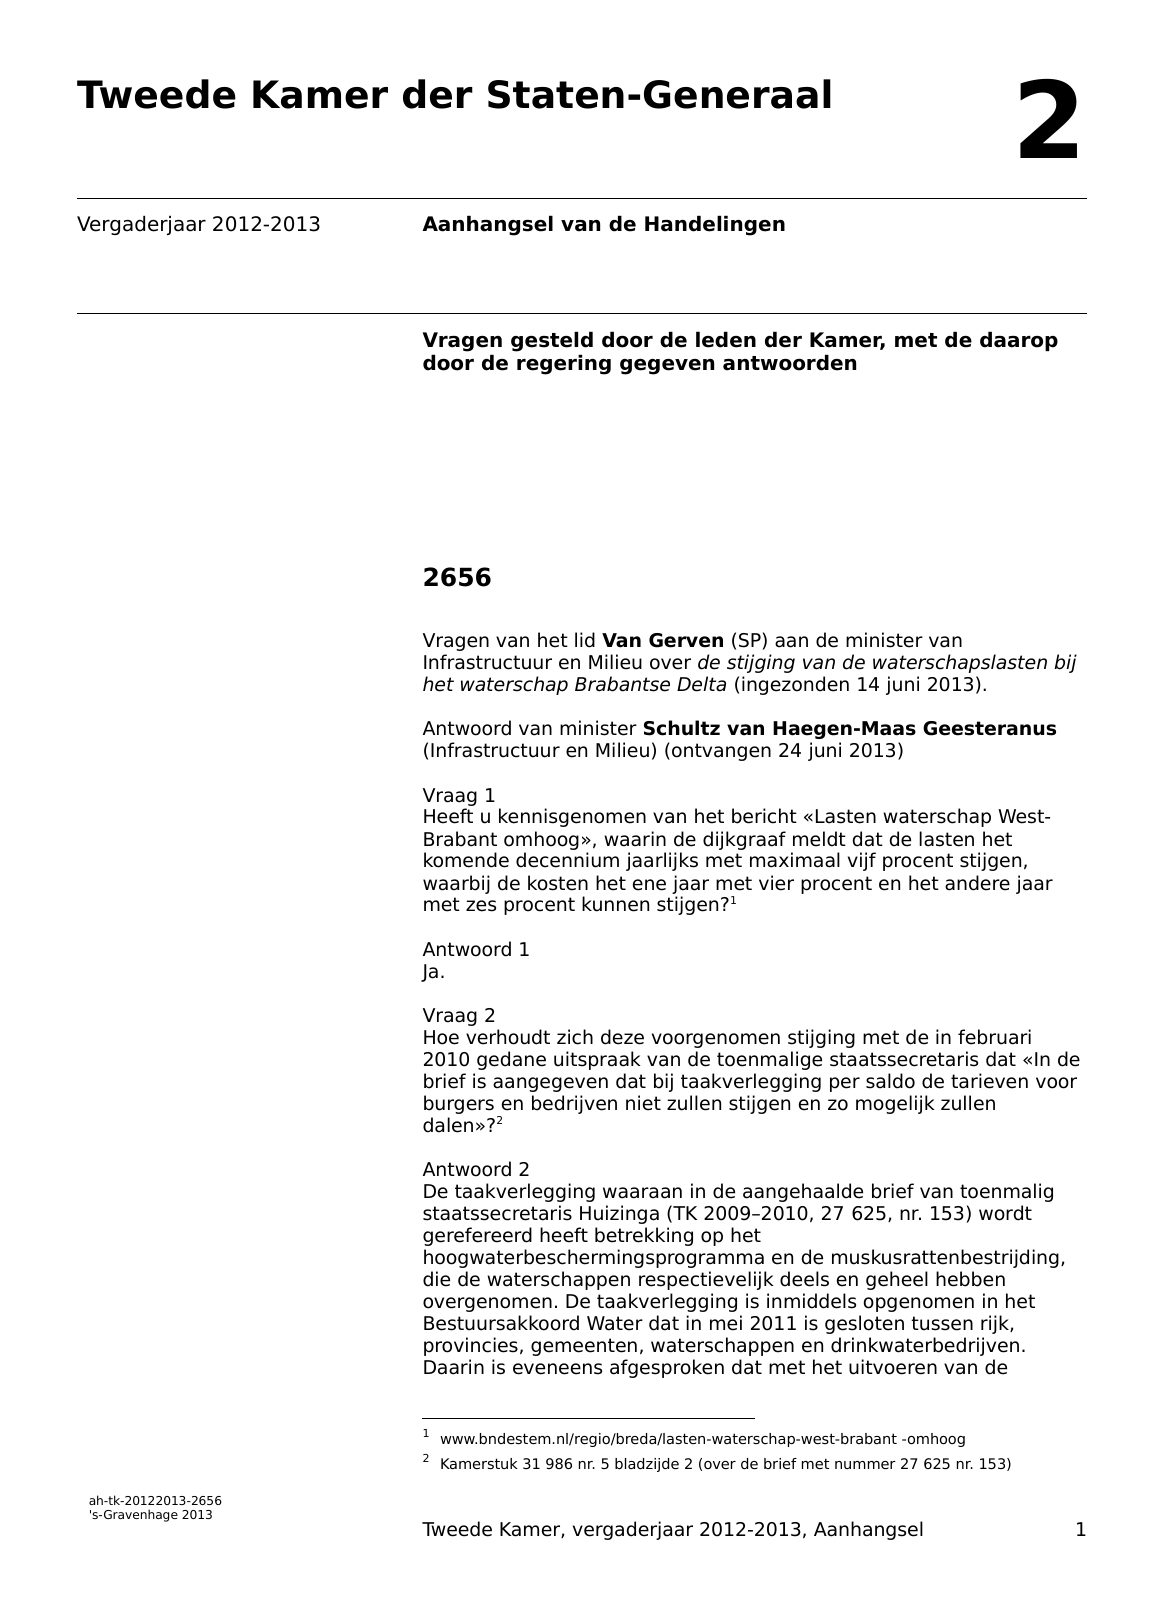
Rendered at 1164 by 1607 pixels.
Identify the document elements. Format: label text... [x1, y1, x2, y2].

text Antwoord 2 [422, 1159, 1087, 1181]
text Antwoord van minister Schultz van Haegen-Maas Geesteranus (Infrastructuur en Milieu) (ontvangen 24 juni 2013) [422, 718, 1087, 762]
text Vraag 1 [422, 784, 1087, 806]
text Antwoord 1 [422, 938, 1087, 961]
text 's-Gravenhage 2013 [88, 1508, 323, 1522]
table_header Tweede Kamer der Staten-Generaal [77, 59, 886, 198]
table_cell Aanhangsel van de Handelingen [422, 199, 1087, 313]
text 2656 [422, 563, 1087, 592]
text Heeft u kennisgenomen van het bericht «Lasten waterschap West-Brabant omhoog», waarin de dijkgraaf meldt dat de lasten het komende decennium jaarlijks met maximaal vijf procent stijgen, waarbij de kosten het ene jaar met vier procent en het andere jaar met zes procent kunnen stijgen? [422, 806, 1087, 916]
table_cell [77, 314, 422, 375]
text ah-tk-20122013-2656 [88, 1494, 323, 1508]
text De taakverlegging waaraan in de aangehaalde brief van toenmalig staatssecretaris Huizinga (TK 2009–2010, 27 625, nr. 153) wordt gerefereerd heeft betrekking op het hoogwaterbeschermingsprogramma en de muskusrattenbestrijding, die de waterschappen respectievelijk deels en geheel hebben overgenomen. De taakverlegging is inmiddels opgenomen in het Bestuursakkoord Water dat in mei 2011 is gesloten tussen rijk, provincies, gemeenten, waterschappen en drinkwaterbedrijven. Daarin is eveneens afgesproken dat met het uitvoeren van de [422, 1181, 1087, 1378]
table_header 2 [886, 59, 1087, 198]
table_cell Vergaderjaar 2012-2013 [77, 199, 422, 313]
text Ja. [422, 961, 1087, 982]
text Vragen van het lid Van Gerven (SP) aan de minister van Infrastructuur en Milieu over de stijging van de waterschapslasten bij het waterschap Brabantse Delta (ingezonden 14 juni 2013). [422, 630, 1087, 696]
text Hoe verhoudt zich deze voorgenomen stijging met de in februari 2010 gedane uitspraak van de toenmalige staatssecretaris dat «In de brief is aangegeven dat bij taakverlegging per saldo de tarieven voor burgers en bedrijven niet zullen stijgen en zo mogelijk zullen dalen»? [422, 1027, 1087, 1137]
text www.bndestem.nl/regio/breda/lasten-waterschap-west-brabant -omhoog [422, 1427, 1087, 1449]
text Kamerstuk 31 986 nr. 5 bladzijde 2 (over de brief met nummer 27 625 nr. 153) [422, 1452, 1087, 1474]
table_cell Vragen gesteld door de leden der Kamer, met de daarop door de regering gegeven antwoorden [422, 314, 1087, 375]
text Vraag 2 [422, 1005, 1087, 1027]
